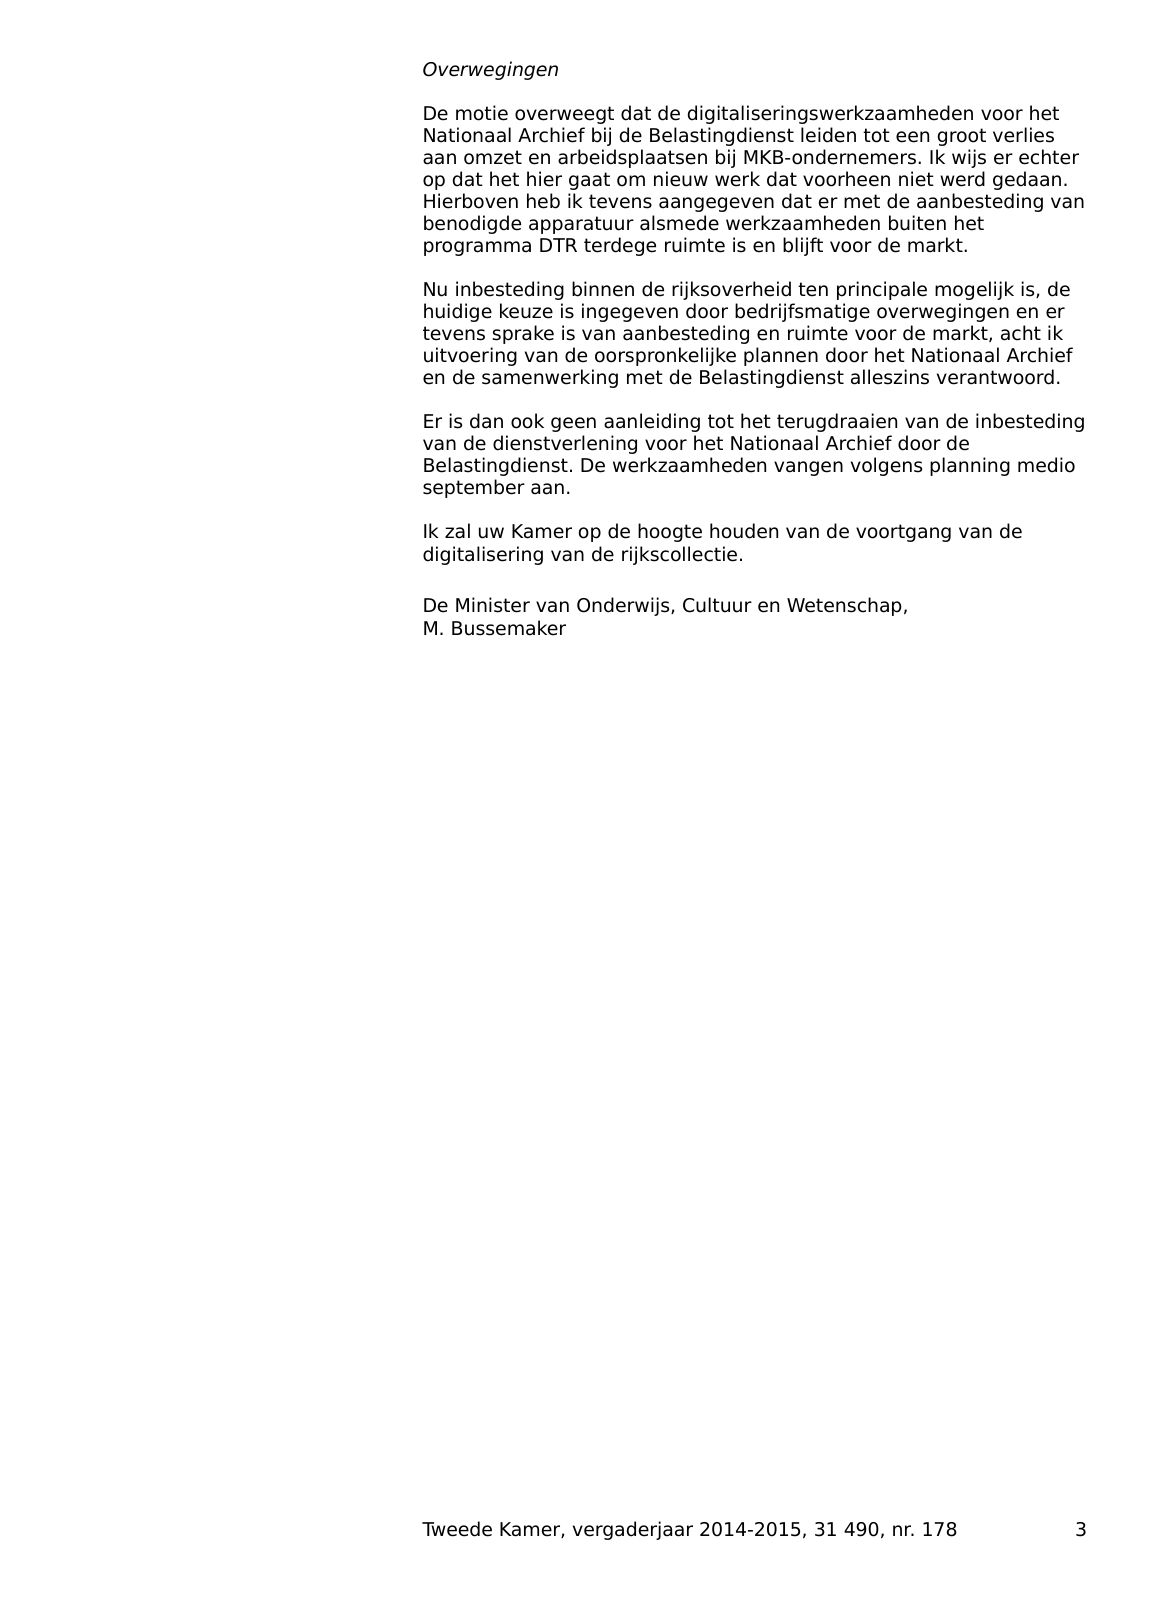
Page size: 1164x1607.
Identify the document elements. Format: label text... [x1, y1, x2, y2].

text Ik zal uw Kamer op de hoogte houden van de voortgang van de digitalisering van de rijkscollectie. [422, 521, 1087, 565]
text Nu inbesteding binnen de rijksoverheid ten principale mogelijk is, de huidige keuze is ingegeven door bedrijfsmatige overwegingen en er tevens sprake is van aanbesteding en ruimte voor de markt, acht ik uitvoering van de oorspronkelijke plannen door het Nationaal Archief en de samenwerking met de Belastingdienst alleszins verantwoord. [422, 279, 1087, 389]
text De Minister van Onderwijs, Cultuur en Wetenschap, M. Bussemaker [422, 595, 1087, 639]
text Er is dan ook geen aanleiding tot het terugdraaien van de inbesteding van de dienstverlening voor het Nationaal Archief door de Belastingdienst. De werkzaamheden vangen volgens planning medio september aan. [422, 411, 1087, 499]
subtitle Overwegingen [422, 59, 1087, 81]
text De motie overweegt dat de digitaliseringswerkzaamheden voor het Nationaal Archief bij de Belastingdienst leiden tot een groot verlies aan omzet en arbeidsplaatsen bij MKB-ondernemers. Ik wijs er echter op dat het hier gaat om nieuw werk dat voorheen niet werd gedaan. Hierboven heb ik tevens aangegeven dat er met de aanbesteding van benodigde apparatuur alsmede werkzaamheden buiten het programma DTR terdege ruimte is en blijft voor de markt. [422, 103, 1087, 257]
